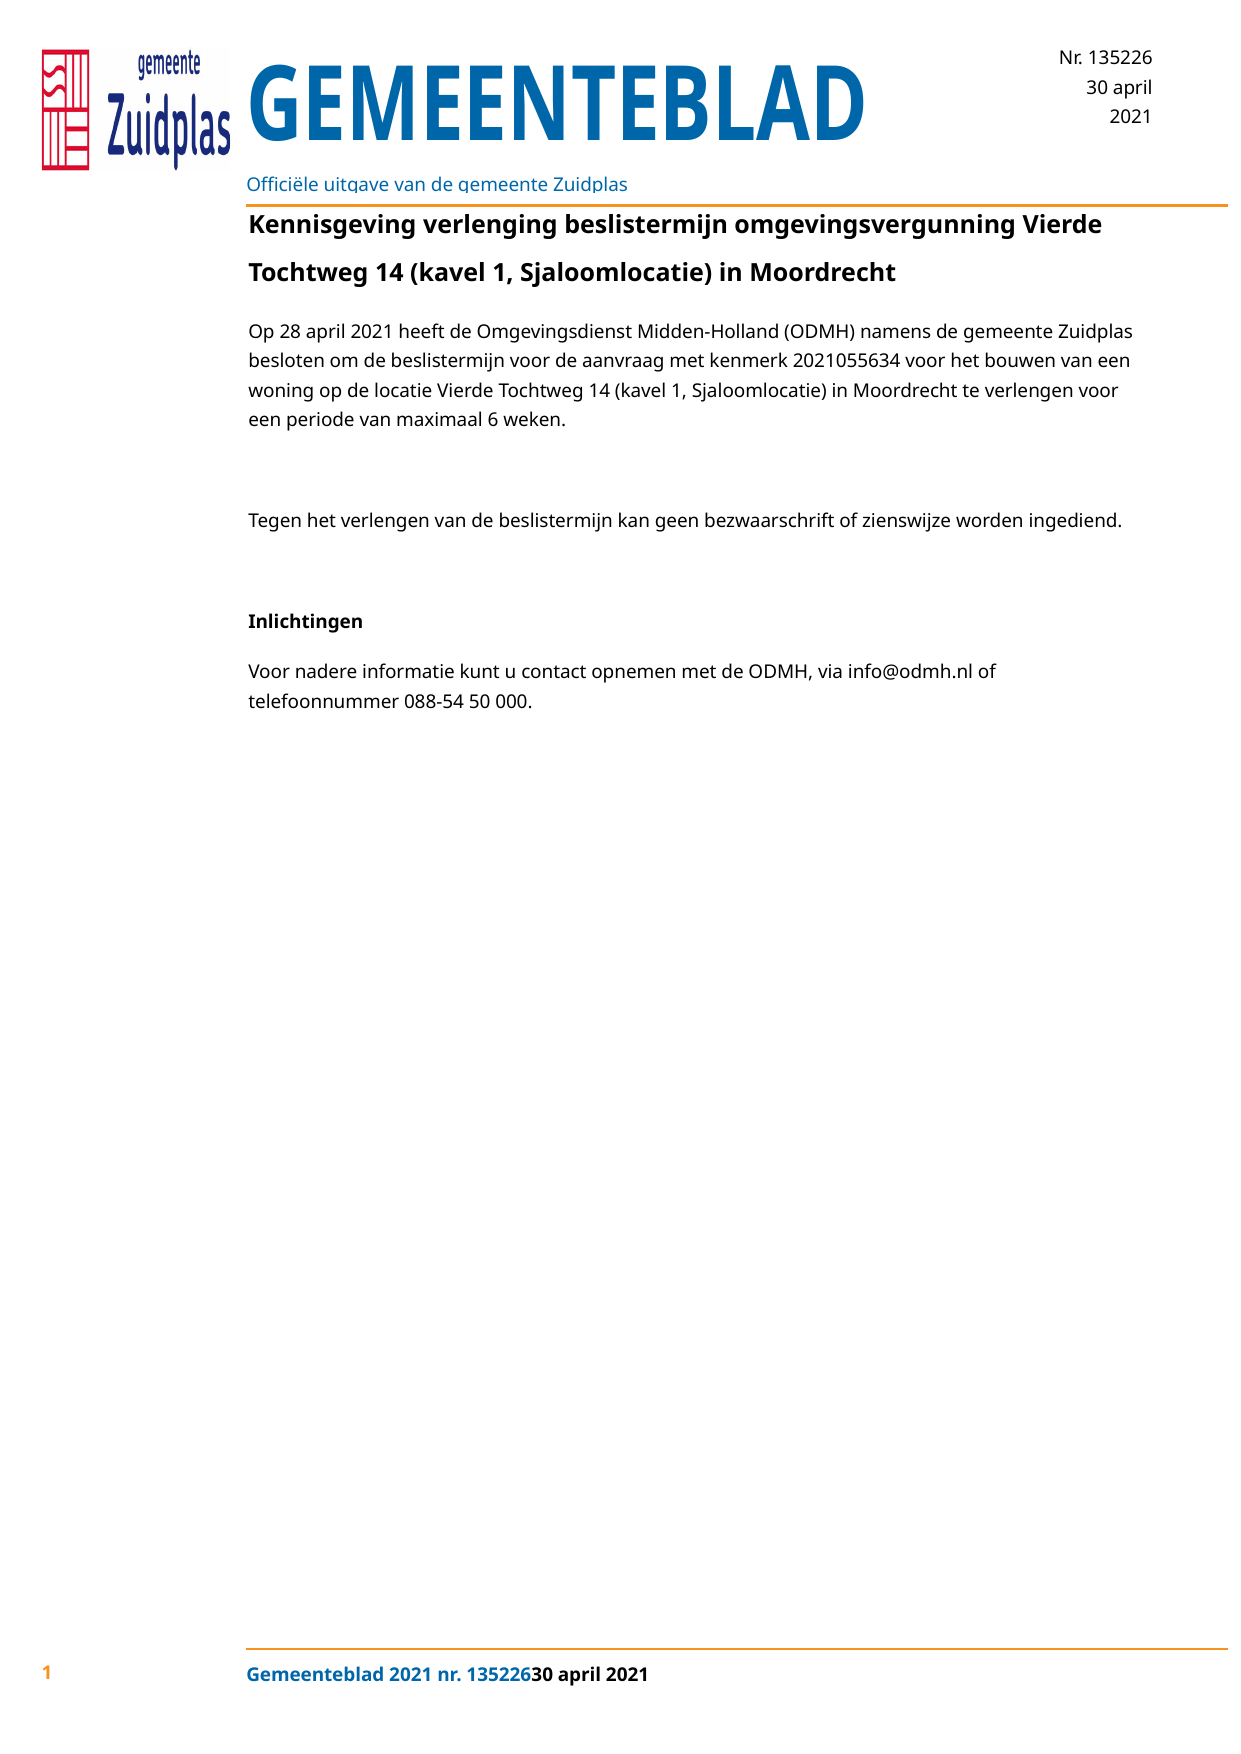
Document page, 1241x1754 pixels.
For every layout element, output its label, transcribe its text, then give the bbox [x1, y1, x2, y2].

text Tegen het verlengen van de beslistermijn kan geen bezwaarschrift of zienswijze worden ingediend. [248, 507, 1152, 533]
text Op 28 april 2021 heeft de Omgevingsdienst Midden-Holland (ODMH) namens de gemeente Zuidplas besloten om de beslistermijn voor de aanvraag met kenmerk 2021055634 voor het bouwen van een woning op de locatie Vierde Tochtweg 14 (kavel 1, Sjaloomlocatie) in Moordrecht te verlengen voor een periode van maximaal 6 weken. [248, 318, 1152, 432]
picture [41, 47, 231, 172]
text Voor nadere informatie kunt u contact opnemen met de ODMH, via info@odmh.nl of telefoonnummer 088-54 50 000. [248, 659, 1152, 714]
text Kennisgeving verlenging beslistermijn omgevingsvergunning Vierde Tochtweg 14 (kavel 1, Sjaloomlocatie) in Moordrecht [248, 207, 1152, 288]
text Inlichtingen [248, 608, 1152, 634]
